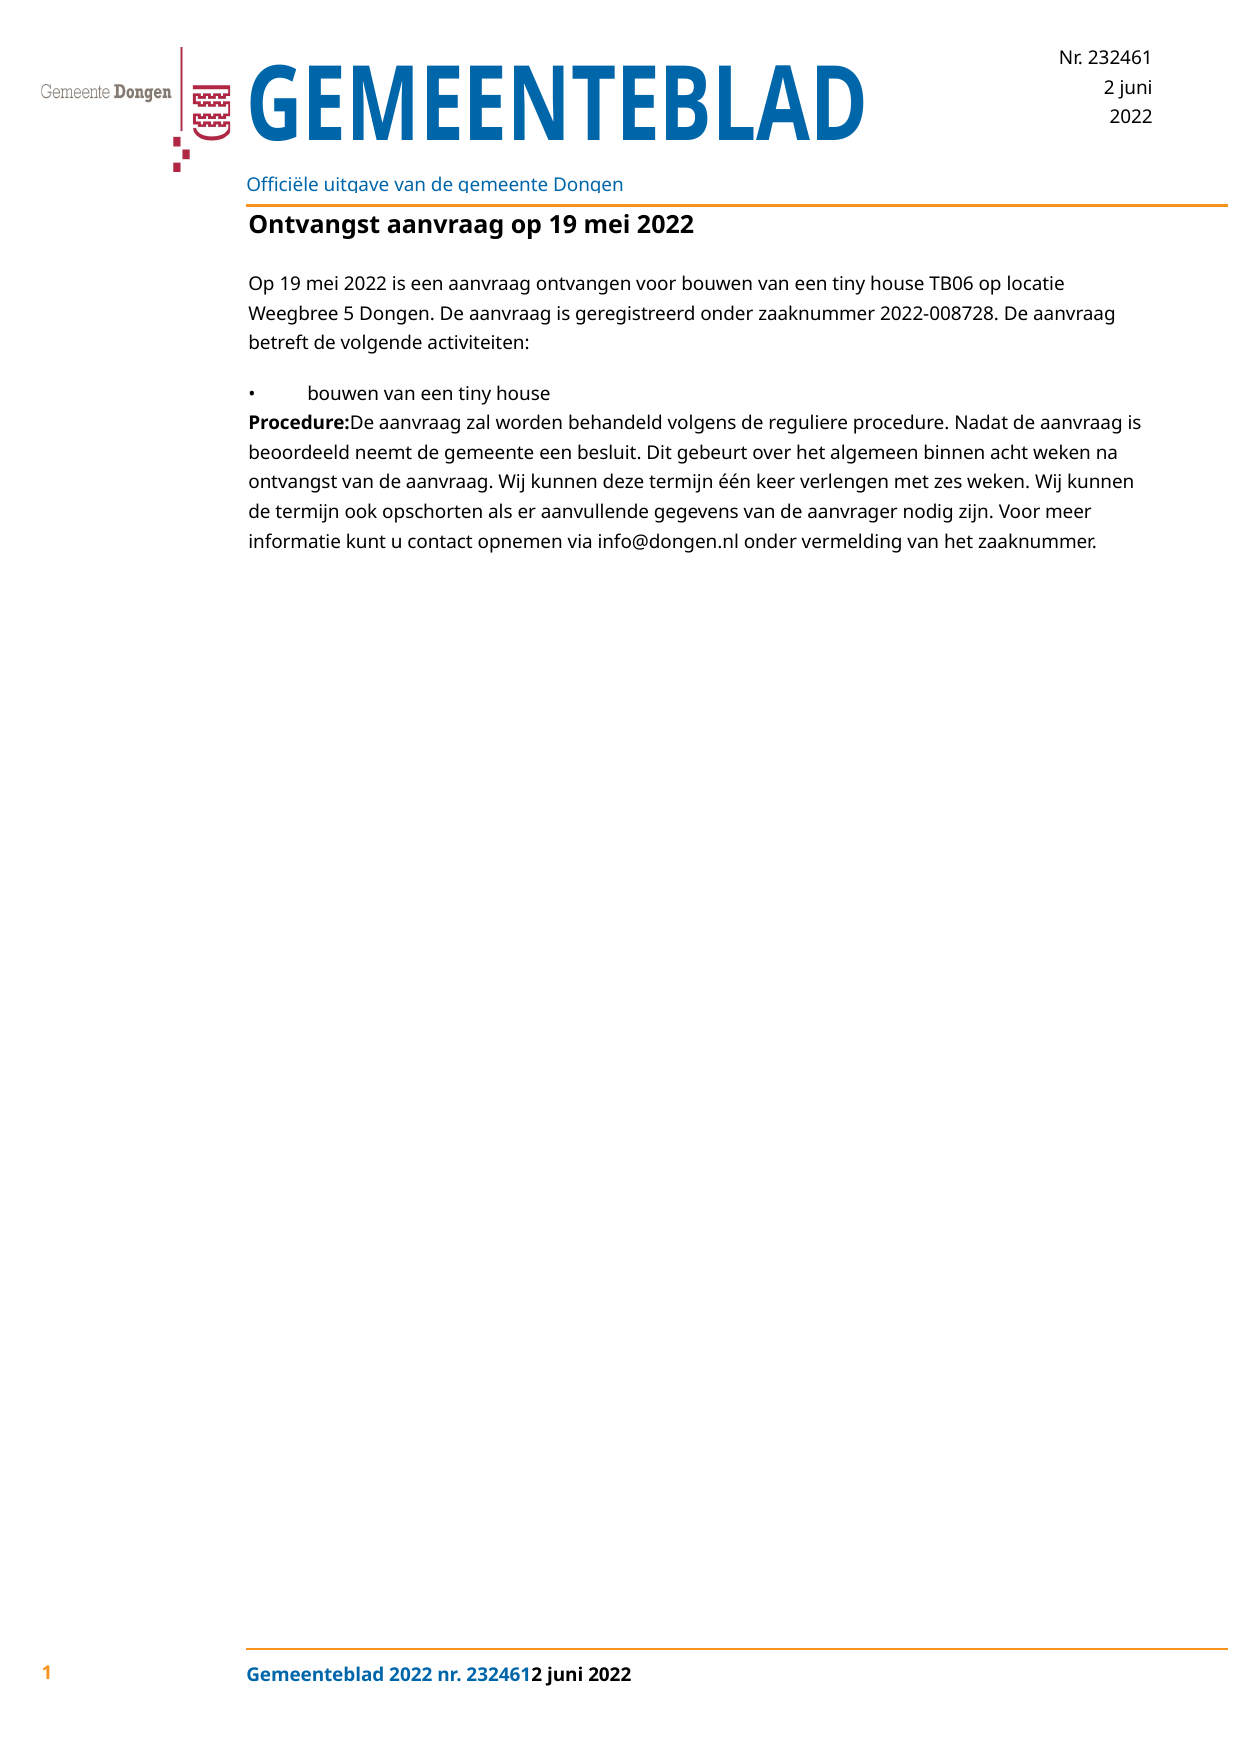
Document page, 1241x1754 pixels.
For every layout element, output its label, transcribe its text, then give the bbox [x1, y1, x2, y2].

text Ontvangst aanvraag op 19 mei 2022 [248, 207, 1152, 241]
text Procedure:De aanvraag zal worden behandeld volgens de reguliere procedure. Nadat de aanvraag is beoordeeld neemt de gemeente een besluit. Dit gebeurt over het algemeen binnen acht weken na ontvangst van de aanvraag. Wij kunnen deze termijn één keer verlengen met zes weken. Wij kunnen de termijn ook opschorten als er aanvullende gegevens van de aanvrager nodig zijn. Voor meer informatie kunt u contact opnemen via info@dongen.nl onder vermelding van het zaaknummer. [248, 409, 1152, 553]
list bouwen van een tiny house [248, 380, 1152, 406]
picture [41, 47, 231, 172]
text Op 19 mei 2022 is een aanvraag ontvangen voor bouwen van een tiny house TB06 op locatie Weegbree 5 Dongen. De aanvraag is geregistreerd onder zaaknummer 2022-008728. De aanvraag betreft de volgende activiteiten: [248, 270, 1152, 355]
